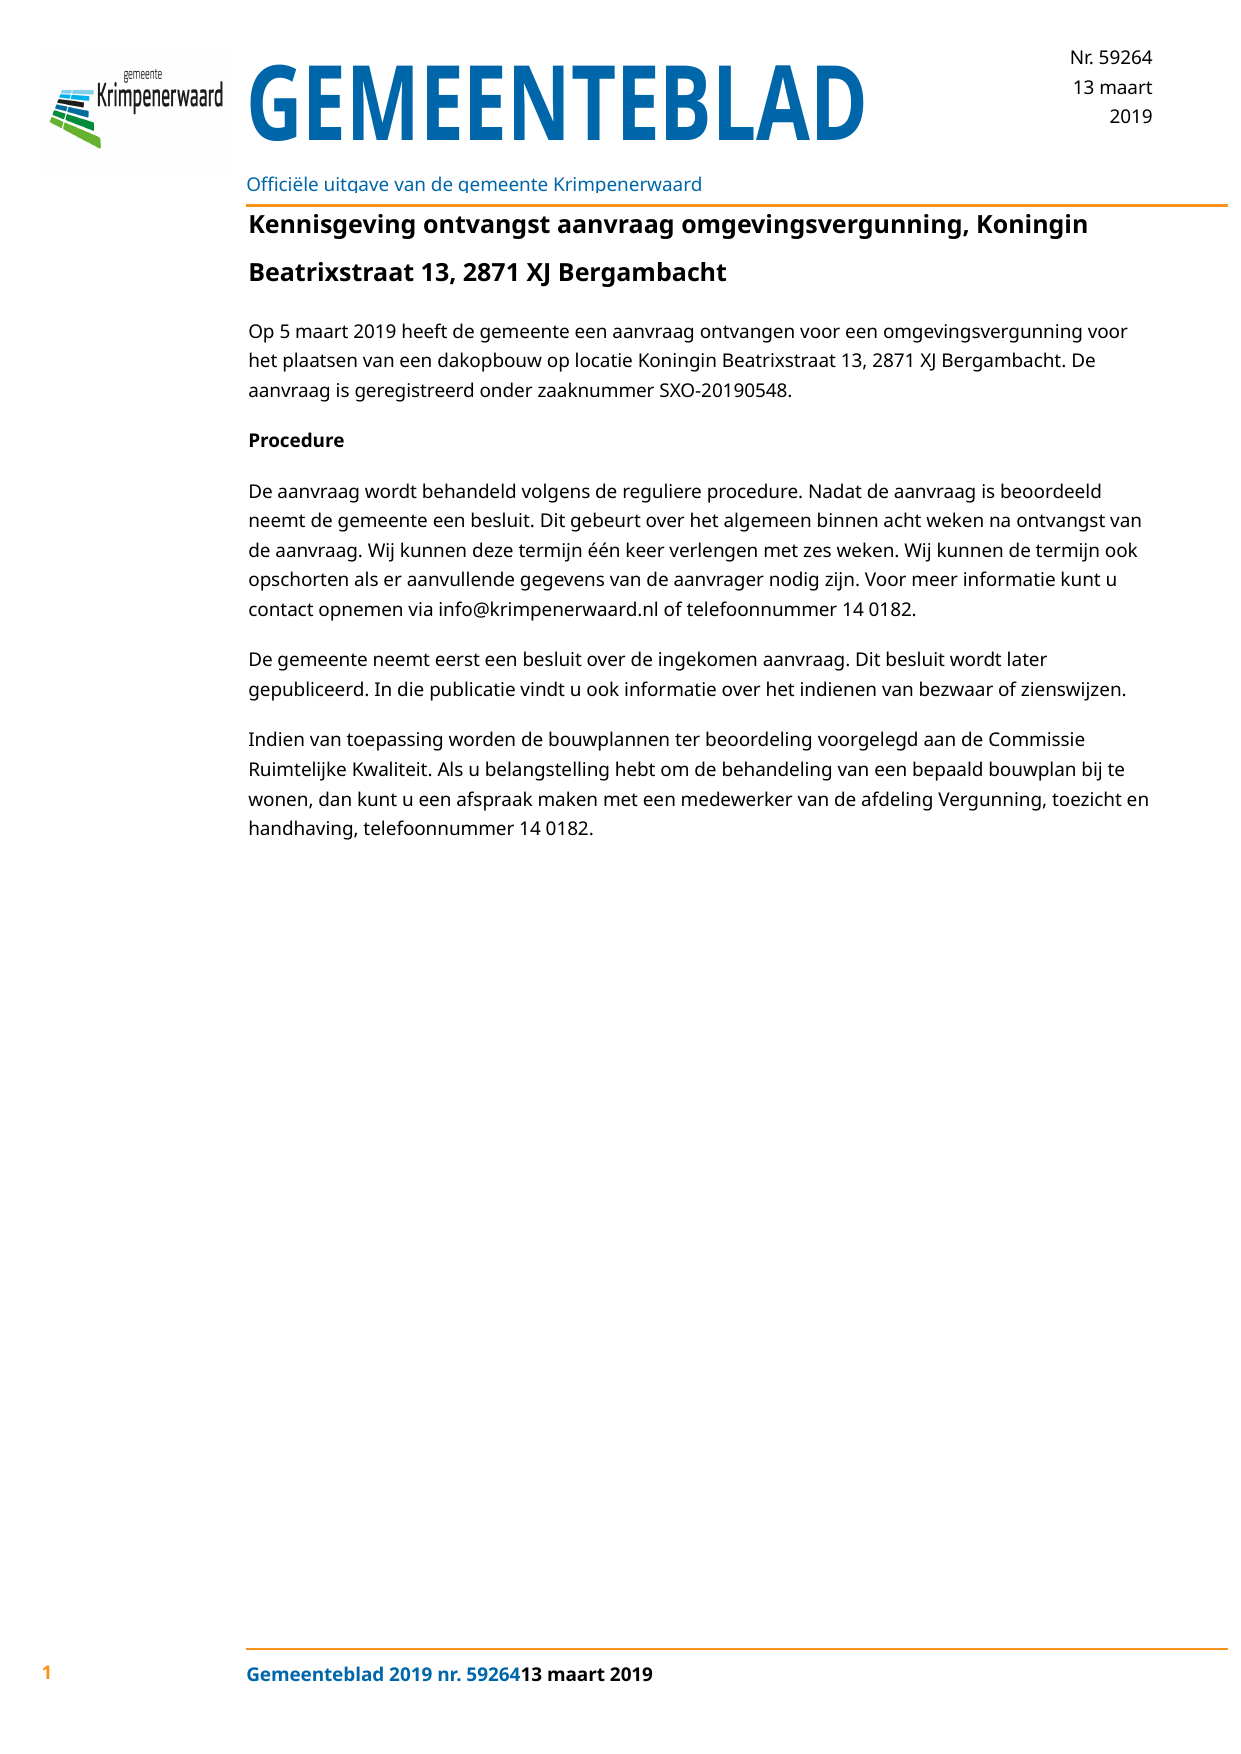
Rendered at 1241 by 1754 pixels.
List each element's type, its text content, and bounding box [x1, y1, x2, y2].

text Procedure [248, 427, 1152, 453]
text Op 5 maart 2019 heeft de gemeente een aanvraag ontvangen voor een omgevingsvergunning voor het plaatsen van een dakopbouw op locatie Koningin Beatrixstraat 13, 2871 XJ Bergambacht. De aanvraag is geregistreerd onder zaaknummer SXO-20190548. [248, 318, 1152, 403]
picture [41, 47, 231, 172]
text De gemeente neemt eerst een besluit over de ingekomen aanvraag. Dit besluit wordt later gepubliceerd. In die publicatie vindt u ook informatie over het indienen van bezwaar of zienswijzen. [248, 647, 1152, 702]
text Kennisgeving ontvangst aanvraag omgevingsvergunning, Koningin Beatrixstraat 13, 2871 XJ Bergambacht [248, 207, 1152, 288]
text Indien van toepassing worden de bouwplannen ter beoordeling voorgelegd aan de Commissie Ruimtelijke Kwaliteit. Als u belangstelling hebt om de behandeling van een bepaald bouwplan bij te wonen, dan kunt u een afspraak maken met een medewerker van de afdeling Vergunning, toezicht en handhaving, telefoonnummer 14 0182. [248, 727, 1152, 841]
text De aanvraag wordt behandeld volgens de reguliere procedure. Nadat de aanvraag is beoordeeld neemt de gemeente een besluit. Dit gebeurt over het algemeen binnen acht weken na ontvangst van de aanvraag. Wij kunnen deze termijn één keer verlengen met zes weken. Wij kunnen de termijn ook opschorten als er aanvullende gegevens van de aanvrager nodig zijn. Voor meer informatie kunt u contact opnemen via info@krimpenerwaard.nl of telefoonnummer 14 0182. [248, 478, 1152, 622]
